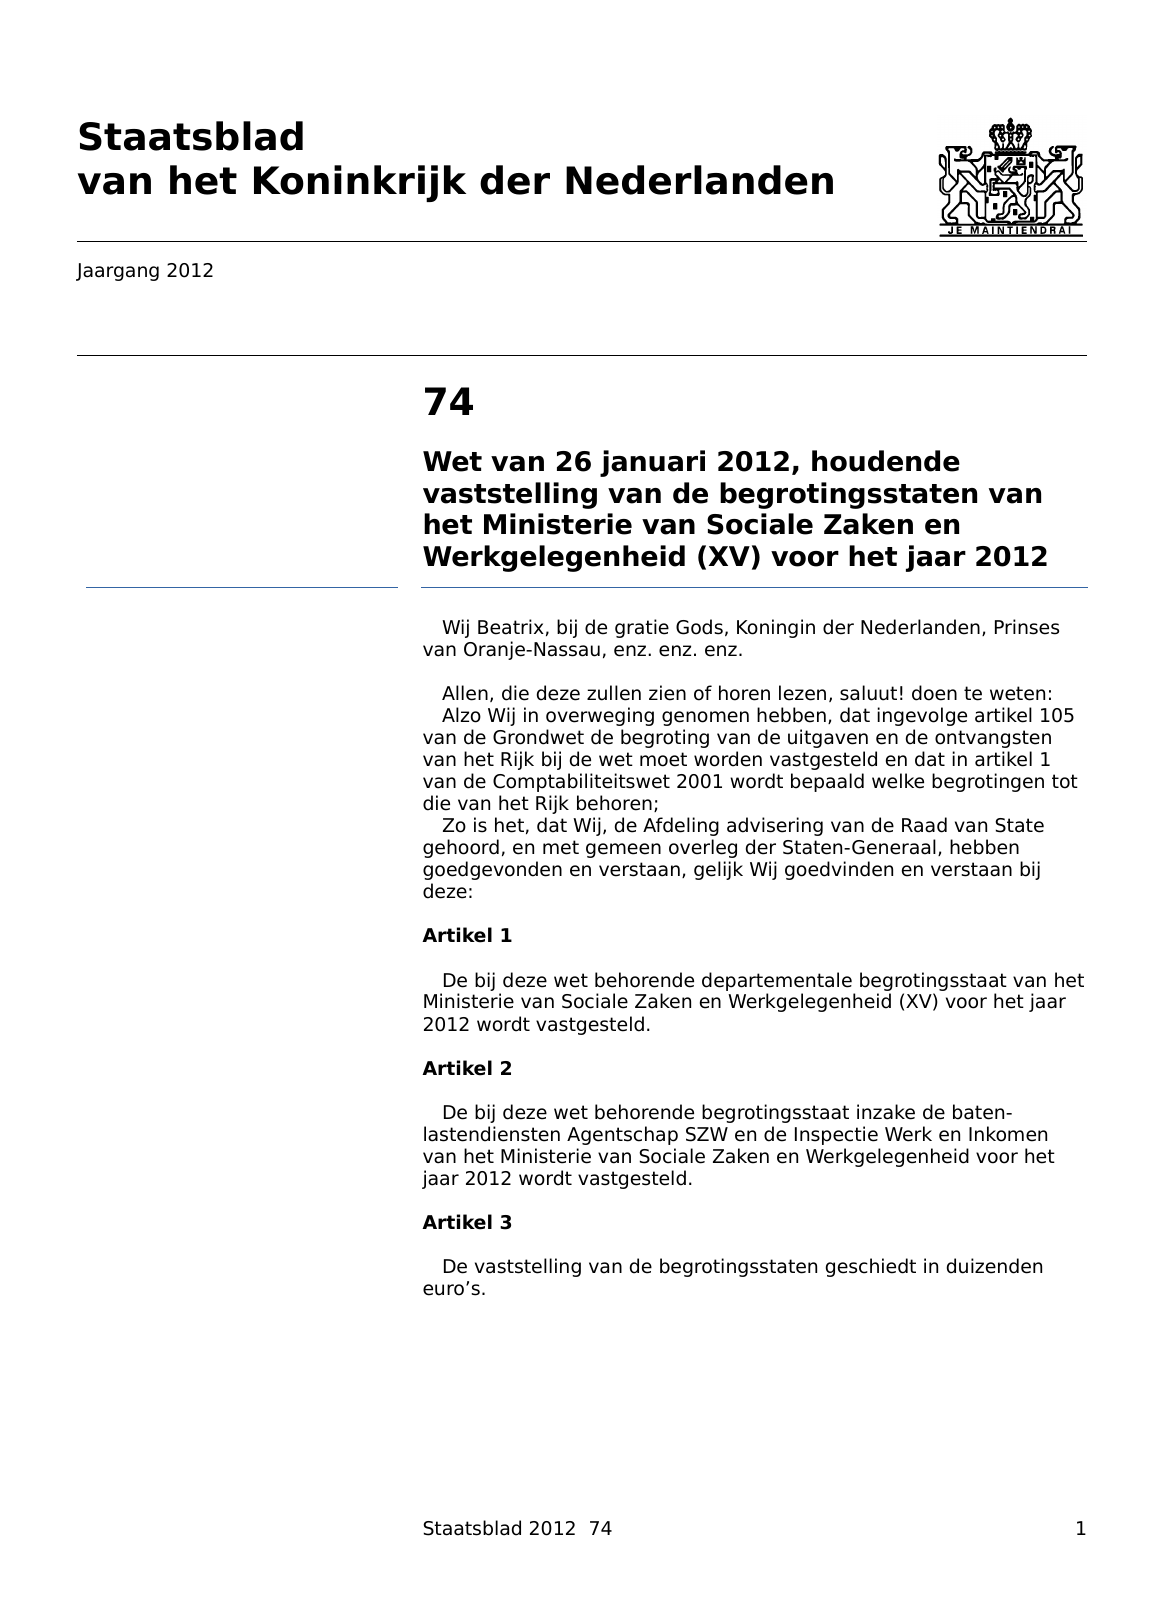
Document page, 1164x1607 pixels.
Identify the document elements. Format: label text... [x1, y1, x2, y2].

table_cell Jaargang 2012 [77, 242, 1087, 355]
subtitle Artikel 2 [422, 1058, 1087, 1079]
text De bij deze wet behorende departementale begrotingsstaat van het Ministerie van Sociale Zaken en Werkgelegenheid (XV) voor het jaar 2012 wordt vastgesteld. [422, 969, 1087, 1035]
text Zo is het, dat Wij, de Afdeling advisering van de Raad van State gehoord, en met gemeen overleg der Staten-Generaal, hebben goedgevonden en verstaan, gelijk Wij goedvinden en verstaan bij deze: [422, 815, 1087, 903]
text Wij Beatrix, bij de gratie Gods, Koningin der Nederlanden, Prinses van Oranje-Nassau, enz. enz. enz. [422, 617, 1087, 661]
text De bij deze wet behorende begrotingsstaat inzake de baten-lastendiensten Agentschap SZW en de Inspectie Werk en Inkomen van het Ministerie van Sociale Zaken en Werkgelegenheid voor het jaar 2012 wordt vastgesteld. [422, 1102, 1087, 1190]
table_header [886, 100, 1087, 241]
subtitle 74 [422, 381, 1087, 424]
text Allen, die deze zullen zien of horen lezen, saluut! doen te weten: [422, 683, 1087, 705]
subtitle Artikel 3 [422, 1212, 1087, 1234]
text De vaststelling van de begrotingsstaten geschiedt in duizenden euro’s. [422, 1256, 1087, 1300]
picture [936, 115, 1087, 240]
subtitle Artikel 1 [422, 925, 1087, 947]
text Wet van 26 januari 2012, houdende vaststelling van de begrotingsstaten van het Ministerie van Sociale Zaken en Werkgelegenheid (XV) voor het jaar 2012 [422, 447, 1087, 573]
text Alzo Wij in overweging genomen hebben, dat ingevolge artikel 105 van de Grondwet de begroting van de uitgaven en de ontvangsten van het Rijk bij de wet moet worden vastgesteld en dat in artikel 1 van de Comptabiliteitswet 2001 wordt bepaald welke begrotingen tot die van het Rijk behoren; [422, 705, 1087, 815]
table_header Staatsblad van het Koninkrijk der Nederlanden [77, 100, 886, 241]
